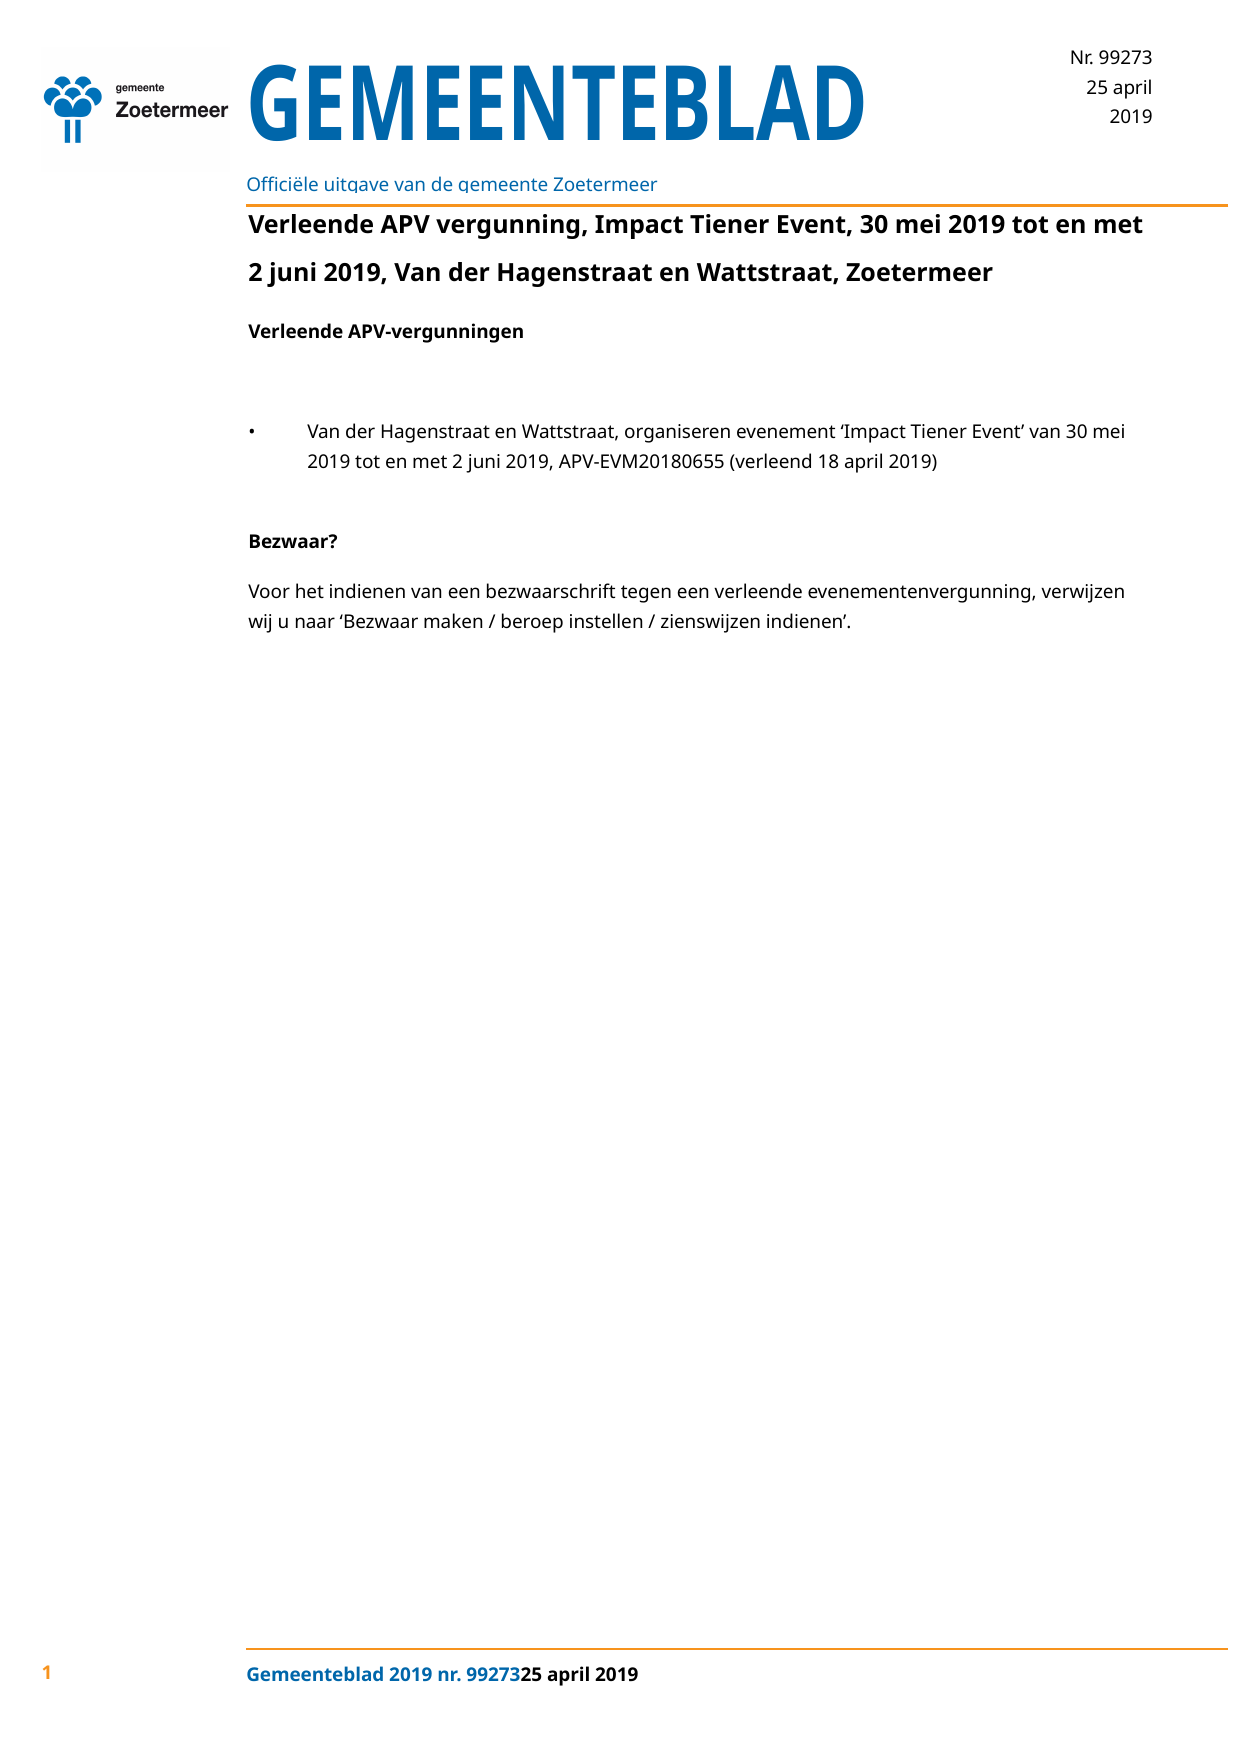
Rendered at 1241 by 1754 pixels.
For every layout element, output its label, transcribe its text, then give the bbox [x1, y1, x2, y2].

text Verleende APV-vergunningen [248, 318, 1152, 344]
list Van der Hagenstraat en Wattstraat, organiseren evenement ‘Impact Tiener Event’ van 30 mei 2019 tot en met 2 juni 2019, APV-EVM20180655 (verleend 18 april 2019) [248, 419, 1152, 474]
picture [41, 47, 231, 172]
text Voor het indienen van een bezwaarschrift tegen een verleende evenementenvergunning, verwijzen wij u naar ‘Bezwaar maken / beroep instellen / zienswijzen indienen’. [248, 579, 1152, 634]
text Bezwaar? [248, 528, 1152, 554]
text Verleende APV vergunning, Impact Tiener Event, 30 mei 2019 tot en met 2 juni 2019, Van der Hagenstraat en Wattstraat, Zoetermeer [248, 207, 1152, 288]
